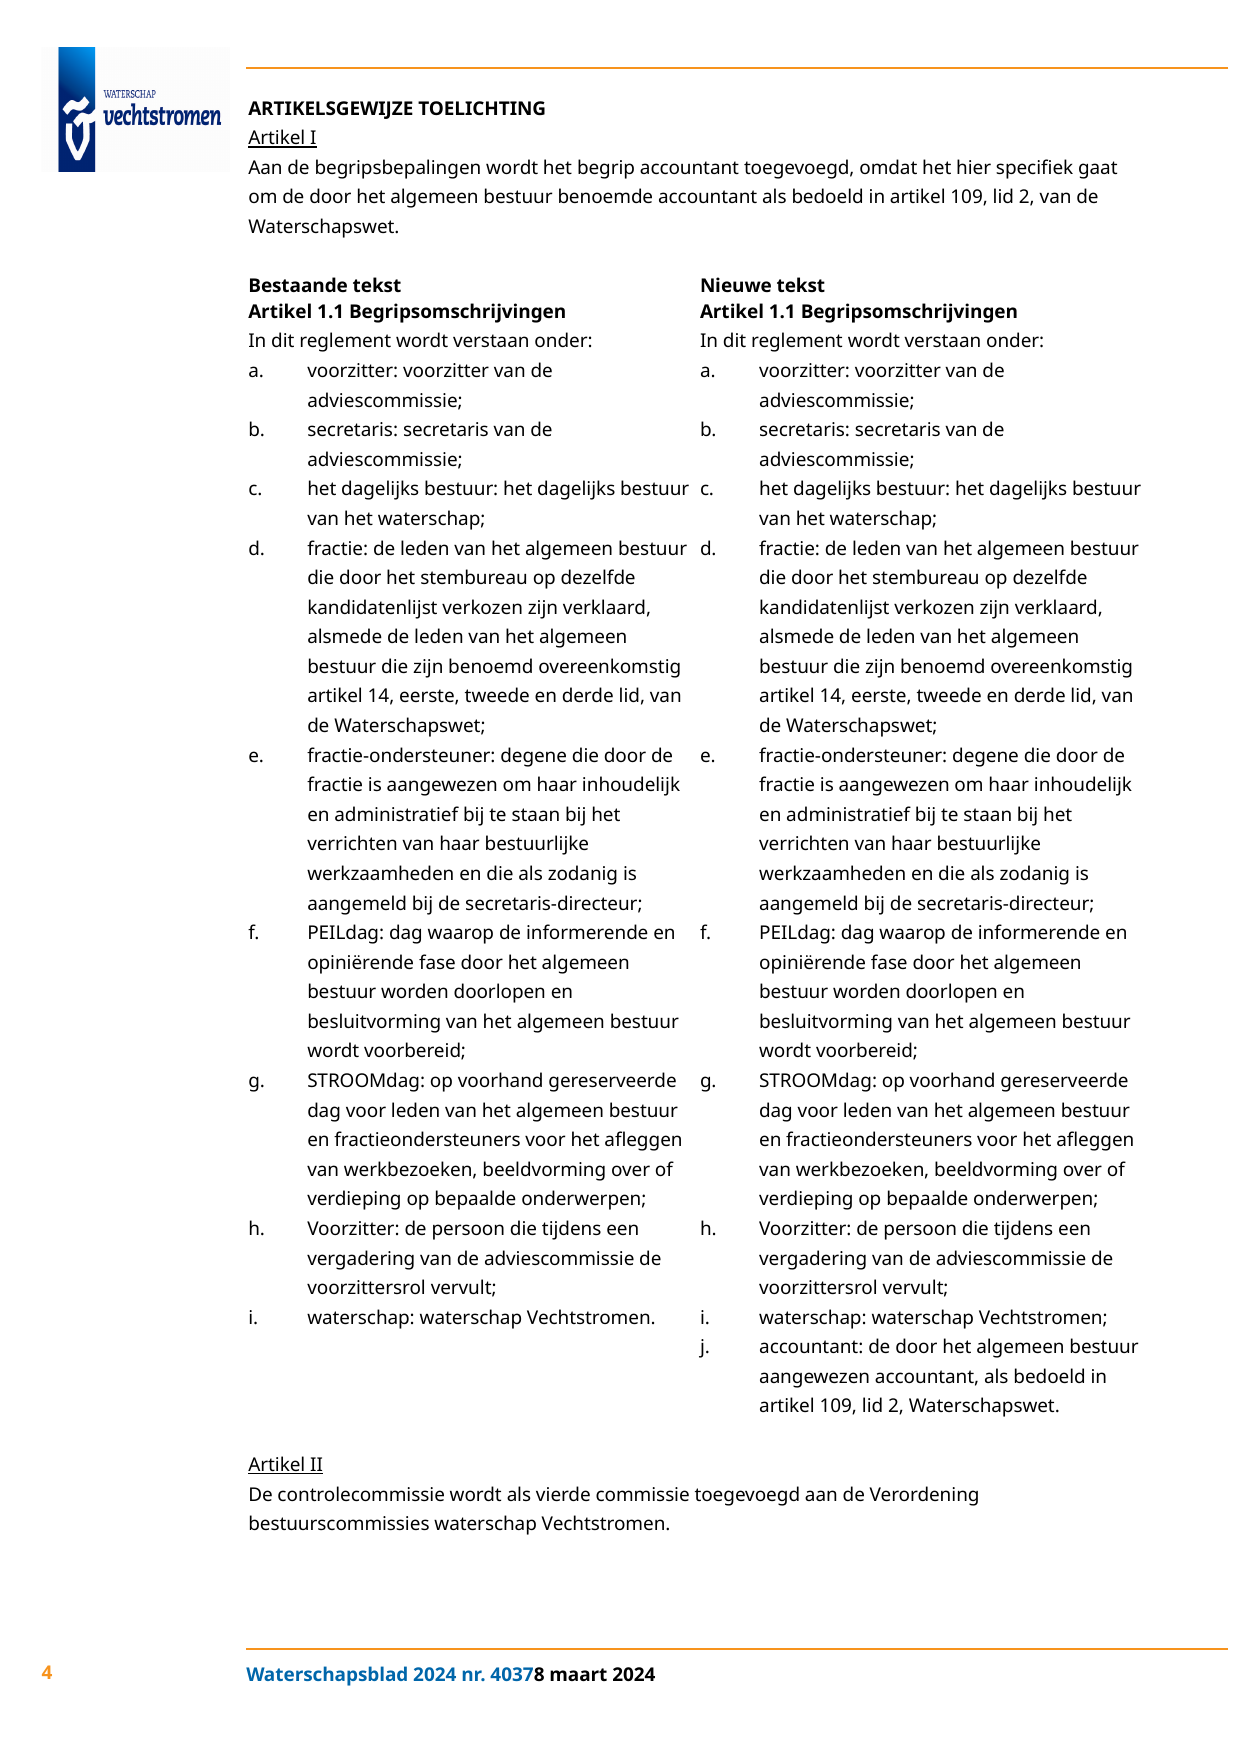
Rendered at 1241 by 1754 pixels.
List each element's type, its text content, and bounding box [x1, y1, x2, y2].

picture [41, 47, 231, 172]
table_header Nieuwe tekst [700, 273, 1152, 298]
text Artikel II [248, 1451, 1152, 1477]
text De controlecommissie wordt als vierde commissie toegevoegd aan de Verordening bestuurscommissies waterschap Vechtstromen. [248, 1481, 1152, 1536]
text Aan de begripsbepalingen wordt het begrip accountant toegevoegd, omdat het hier specifiek gaat om de door het algemeen bestuur benoemde accountant als bedoeld in artikel 109, lid 2, van de Waterschapswet. [248, 154, 1152, 239]
table_cell Artikel 1.1 Begripsomschrijvingen In dit reglement wordt verstaan onder: voorzitter: voorzitter van de adviescommissie; secretaris: secretaris van de adviescommissie; het dagelijks bestuur: het dagelijks bestuur van het waterschap; fractie: de leden van het algemeen bestuur die door het stembureau op dezelfde kandidatenlijst verkozen zijn verklaard, alsmede de leden van het algemeen bestuur die zijn benoemd overeenkomstig artikel 14, eerste, tweede en derde lid, van de Waterschapswet; fractie-ondersteuner: degene die door de fractie is aangewezen om haar inhoudelijk en administratief bij te staan bij het verrichten van haar bestuurlijke werkzaamheden en die als zodanig is aangemeld bij de secretaris-directeur; PEILdag: dag waarop de informerende en opiniërende fase door het algemeen bestuur worden doorlopen en besluitvorming van het algemeen bestuur wordt voorbereid; STROOMdag: op voorhand gereserveerde dag voor leden van het algemeen bestuur en fractieondersteuners voor het afleggen van werkbezoeken, beeldvorming over of verdieping op bepaalde onderwerpen; Voorzitter: de persoon die tijdens een vergadering van de adviescommissie de voorzittersrol vervult; waterschap: waterschap Vechtstromen. [248, 298, 700, 1418]
table_cell Artikel 1.1 Begripsomschrijvingen In dit reglement wordt verstaan onder: voorzitter: voorzitter van de adviescommissie; secretaris: secretaris van de adviescommissie; het dagelijks bestuur: het dagelijks bestuur van het waterschap; fractie: de leden van het algemeen bestuur die door het stembureau op dezelfde kandidatenlijst verkozen zijn verklaard, alsmede de leden van het algemeen bestuur die zijn benoemd overeenkomstig artikel 14, eerste, tweede en derde lid, van de Waterschapswet; fractie-ondersteuner: degene die door de fractie is aangewezen om haar inhoudelijk en administratief bij te staan bij het verrichten van haar bestuurlijke werkzaamheden en die als zodanig is aangemeld bij de secretaris-directeur; PEILdag: dag waarop de informerende en opiniërende fase door het algemeen bestuur worden doorlopen en besluitvorming van het algemeen bestuur wordt voorbereid; STROOMdag: op voorhand gereserveerde dag voor leden van het algemeen bestuur en fractieondersteuners voor het afleggen van werkbezoeken, beeldvorming over of verdieping op bepaalde onderwerpen; Voorzitter: de persoon die tijdens een vergadering van de adviescommissie de voorzittersrol vervult; waterschap: waterschap Vechtstromen; accountant: de door het algemeen bestuur aangewezen accountant, als bedoeld in artikel 109, lid 2, Waterschapswet. [700, 298, 1152, 1418]
text Artikel I [248, 124, 1152, 150]
text ARTIKELSGEWIJZE TOELICHTING [248, 95, 1152, 121]
table_header Bestaande tekst [248, 273, 700, 298]
